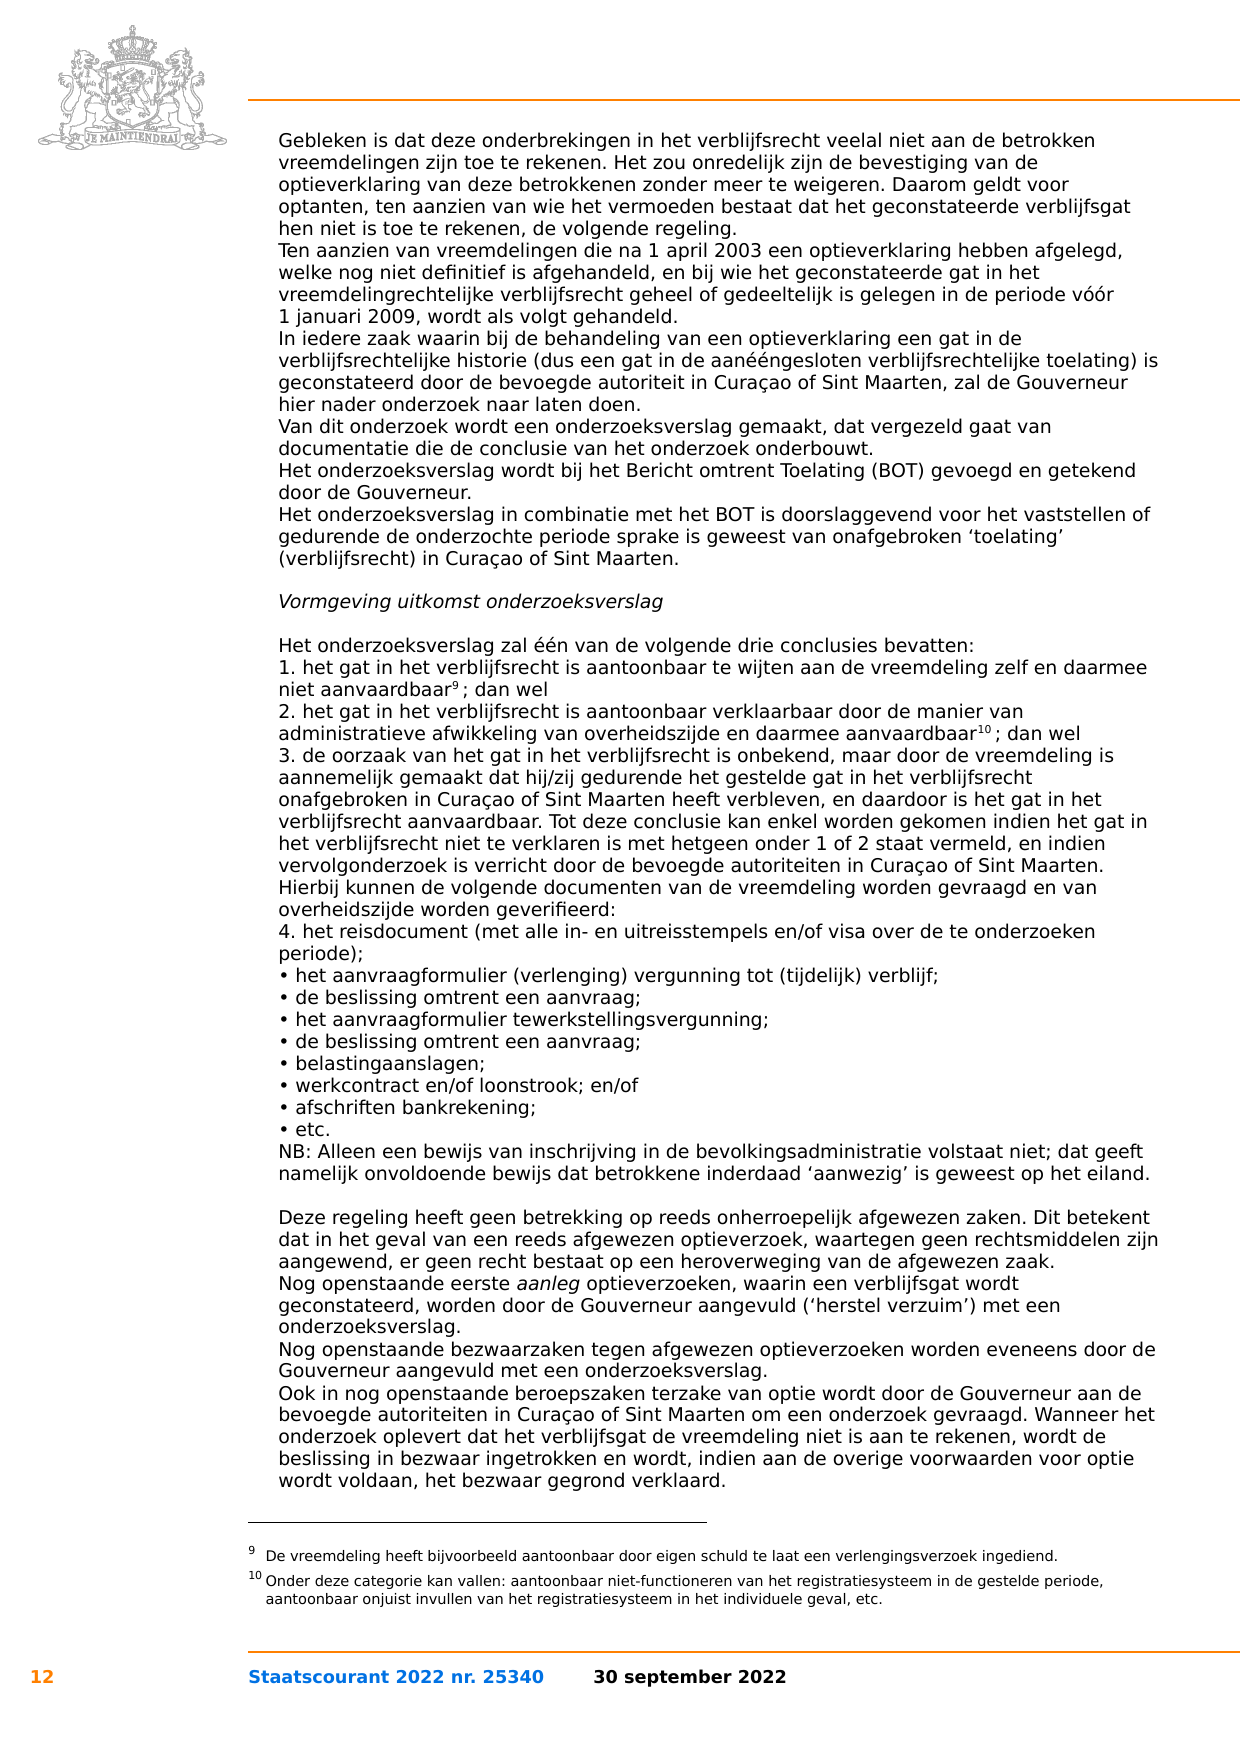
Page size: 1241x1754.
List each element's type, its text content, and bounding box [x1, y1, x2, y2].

text 4. het reisdocument (met alle in- en uitreisstempels en/of visa over de te onderzoeken periode); [278, 921, 1163, 965]
text Deze regeling heeft geen betrekking op reeds onherroepelijk afgewezen zaken. Dit betekent dat in het geval van een reeds afgewezen optieverzoek, waartegen geen rechtsmiddelen zijn aangewend, er geen recht bestaat op een heroverweging van de afgewezen zaak. [278, 1207, 1163, 1272]
text Van dit onderzoek wordt een onderzoeksverslag gemaakt, dat vergezeld gaat van documentatie die de conclusie van het onderzoek onderbouwt. [278, 416, 1163, 459]
text • werkcontract en/of loonstrook; en/of [278, 1075, 1163, 1097]
text • etc. [278, 1119, 1163, 1141]
text • de beslissing omtrent een aanvraag; [278, 987, 1163, 1009]
text 1. het gat in het verblijfsrecht is aantoonbaar te wijten aan de vreemdeling zelf en daarmee niet aanvaardbaar; dan wel [278, 657, 1163, 701]
text Onder deze categorie kan vallen: aantoonbaar niet-functioneren van het registratiesysteem in de gestelde periode, aantoonbaar onjuist invullen van het registratiesysteem in het individuele geval, etc. [248, 1569, 1163, 1608]
text 2. het gat in het verblijfsrecht is aantoonbaar verklaarbaar door de manier van administratieve afwikkeling van overheidszijde en daarmee aanvaardbaar; dan wel [278, 701, 1163, 745]
text Het onderzoeksverslag in combinatie met het BOT is doorslaggevend voor het vaststellen of gedurende de onderzochte periode sprake is geweest van onafgebroken ‘toelating’ (verblijfsrecht) in Curaçao of Sint Maarten. [278, 503, 1163, 569]
text • de beslissing omtrent een aanvraag; [278, 1031, 1163, 1053]
text Ten aanzien van vreemdelingen die na 1 april 2003 een optieverklaring hebben afgelegd, welke nog niet definitief is afgehandeld, en bij wie het geconstateerde gat in het vreemdelingrechtelijke verblijfsrecht geheel of gedeeltelijk is gelegen in de periode vóór 1 januari 2009, wordt als volgt gehandeld. [278, 240, 1163, 328]
subtitle Vormgeving uitkomst onderzoeksverslag [278, 591, 1163, 613]
text • afschriften bankrekening; [278, 1097, 1163, 1119]
picture [38, 25, 227, 150]
text Het onderzoeksverslag zal één van de volgende drie conclusies bevatten: [278, 635, 1163, 657]
text NB: Alleen een bewijs van inschrijving in de bevolkingsadministratie volstaat niet; dat geeft namelijk onvoldoende bewijs dat betrokkene inderdaad ‘aanwezig’ is geweest op het eiland. [278, 1141, 1163, 1185]
text Het onderzoeksverslag wordt bij het Bericht omtrent Toelating (BOT) gevoegd en getekend door de Gouverneur. [278, 459, 1163, 503]
text Ook in nog openstaande beroepszaken terzake van optie wordt door de Gouverneur aan de bevoegde autoriteiten in Curaçao of Sint Maarten om een onderzoek gevraagd. Wanneer het onderzoek oplevert dat het verblijfsgat de vreemdeling niet is aan te rekenen, wordt de beslissing in bezwaar ingetrokken en wordt, indien aan de overige voorwaarden voor optie wordt voldaan, het bezwaar gegrond verklaard. [278, 1382, 1163, 1492]
text • belastingaanslagen; [278, 1053, 1163, 1075]
text 3. de oorzaak van het gat in het verblijfsrecht is onbekend, maar door de vreemdeling is aannemelijk gemaakt dat hij/zij gedurende het gestelde gat in het verblijfsrecht onafgebroken in Curaçao of Sint Maarten heeft verbleven, en daardoor is het gat in het verblijfsrecht aanvaardbaar. Tot deze conclusie kan enkel worden gekomen indien het gat in het verblijfsrecht niet te verklaren is met hetgeen onder 1 of 2 staat vermeld, en indien vervolgonderzoek is verricht door de bevoegde autoriteiten in Curaçao of Sint Maarten. Hierbij kunnen de volgende documenten van de vreemdeling worden gevraagd en van overheidszijde worden geverifieerd: [278, 745, 1163, 921]
text • het aanvraagformulier (verlenging) vergunning tot (tijdelijk) verblijf; [278, 965, 1163, 987]
text De vreemdeling heeft bijvoorbeeld aantoonbaar door eigen schuld te laat een verlengingsverzoek ingediend. [248, 1544, 1163, 1566]
text Nog openstaande eerste aanleg optieverzoeken, waarin een verblijfsgat wordt geconstateerd, worden door de Gouverneur aangevuld (‘herstel verzuim’) met een onderzoeksverslag. [278, 1272, 1163, 1338]
text Gebleken is dat deze onderbrekingen in het verblijfsrecht veelal niet aan de betrokken vreemdelingen zijn toe te rekenen. Het zou onredelijk zijn de bevestiging van de optieverklaring van deze betrokkenen zonder meer te weigeren. Daarom geldt voor optanten, ten aanzien van wie het vermoeden bestaat dat het geconstateerde verblijfsgat hen niet is toe te rekenen, de volgende regeling. [278, 130, 1163, 240]
text • het aanvraagformulier tewerkstellingsvergunning; [278, 1009, 1163, 1031]
text Nog openstaande bezwaarzaken tegen afgewezen optieverzoeken worden eveneens door de Gouverneur aangevuld met een onderzoeksverslag. [278, 1338, 1163, 1382]
text In iedere zaak waarin bij de behandeling van een optieverklaring een gat in de verblijfsrechtelijke historie (dus een gat in de aanééngesloten verblijfsrechtelijke toelating) is geconstateerd door de bevoegde autoriteit in Curaçao of Sint Maarten, zal de Gouverneur hier nader onderzoek naar laten doen. [278, 328, 1163, 416]
